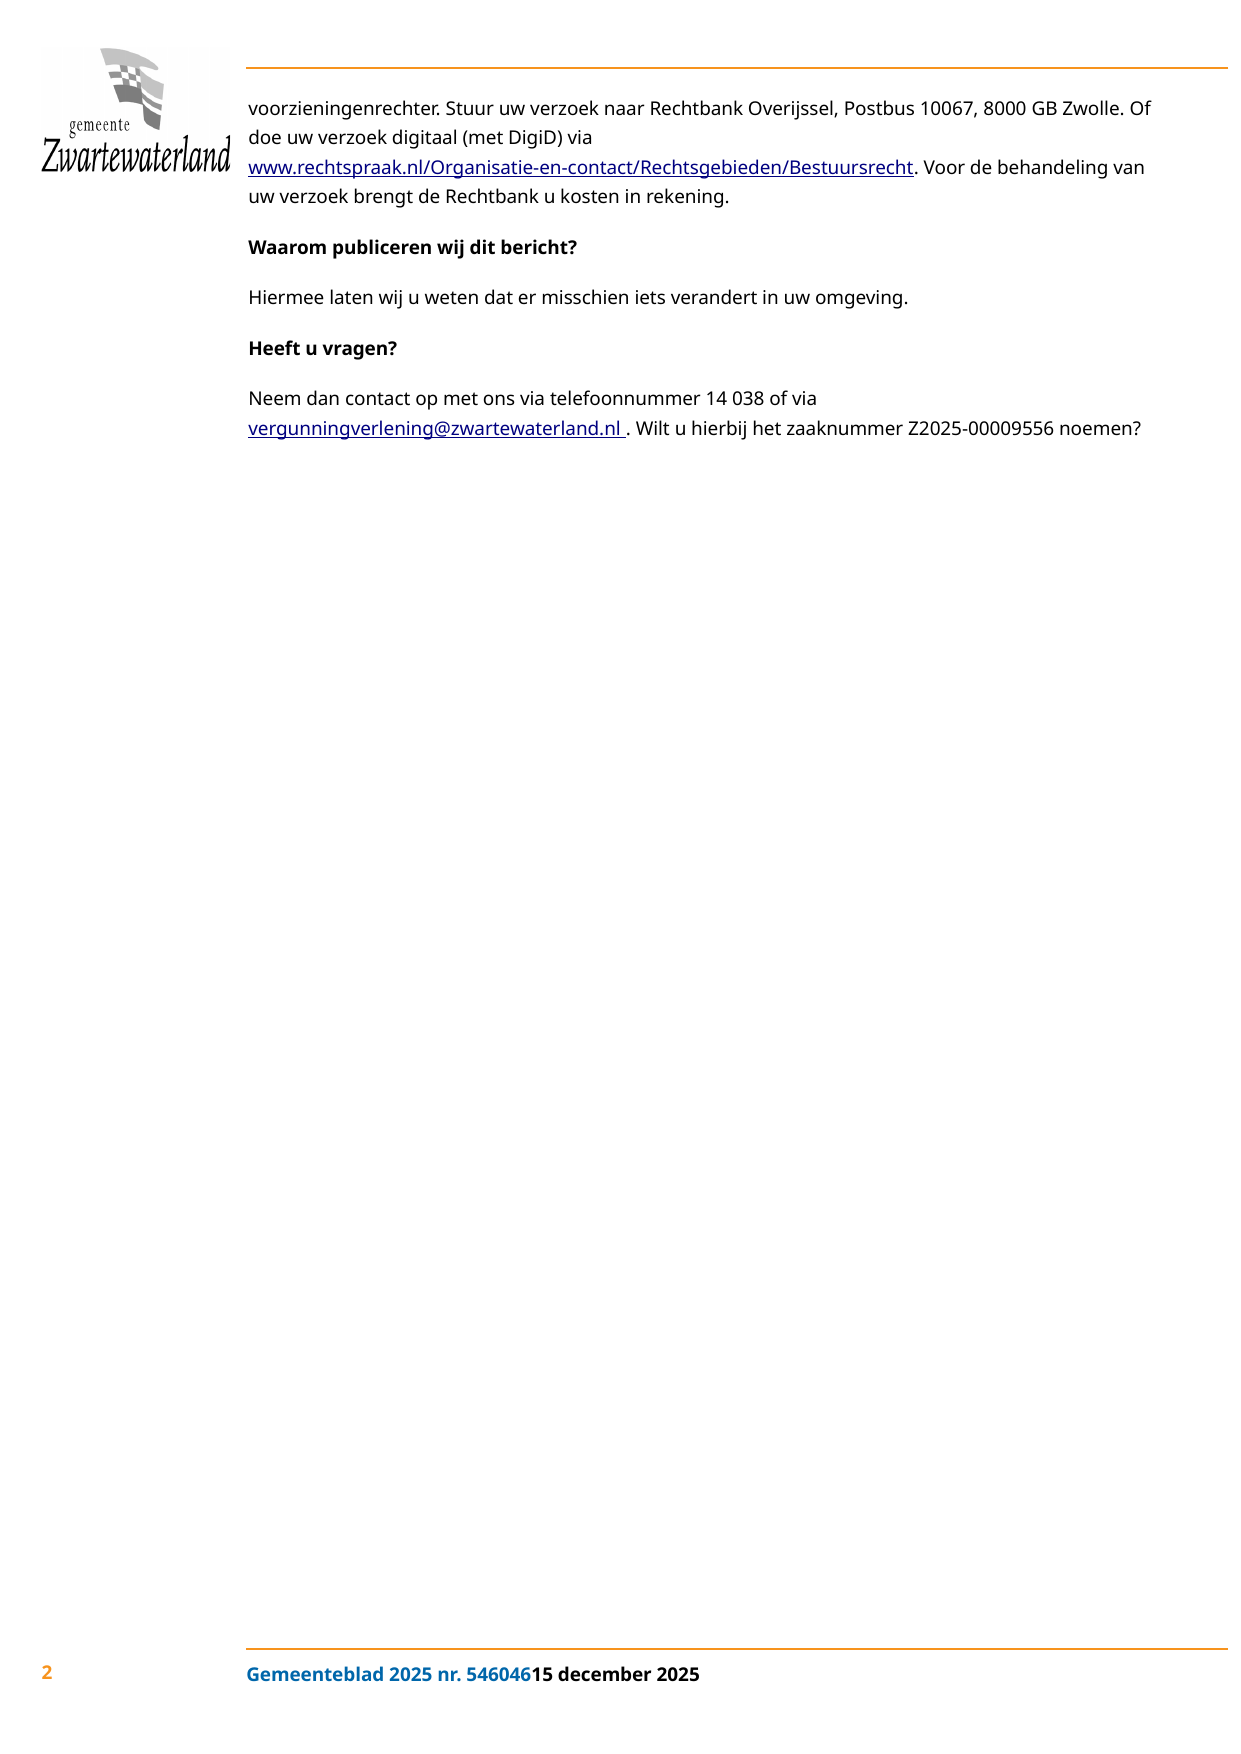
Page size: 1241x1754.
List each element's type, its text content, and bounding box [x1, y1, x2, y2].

text Neem dan contact op met ons via telefoonnummer 14 038 of via vergunningverlening@zwartewaterland.nl . Wilt u hierbij het zaaknummer Z2025-00009556 noemen? [248, 385, 1152, 441]
text voorzieningenrechter. Stuur uw verzoek naar Rechtbank Overijssel, Postbus 10067, 8000 GB Zwolle. Of doe uw verzoek digitaal (met DigiD) via www.rechtspraak.nl/Organisatie-en-contact/Rechtsgebieden/Bestuursrecht. Voor de behandeling van uw verzoek brengt de Rechtbank u kosten in rekening. [248, 95, 1152, 209]
text Heeft u vragen? [248, 335, 1152, 361]
text Waarom publiceren wij dit bericht? [248, 234, 1152, 260]
picture [41, 47, 231, 172]
text Hiermee laten wij u weten dat er misschien iets verandert in uw omgeving. [248, 284, 1152, 310]
